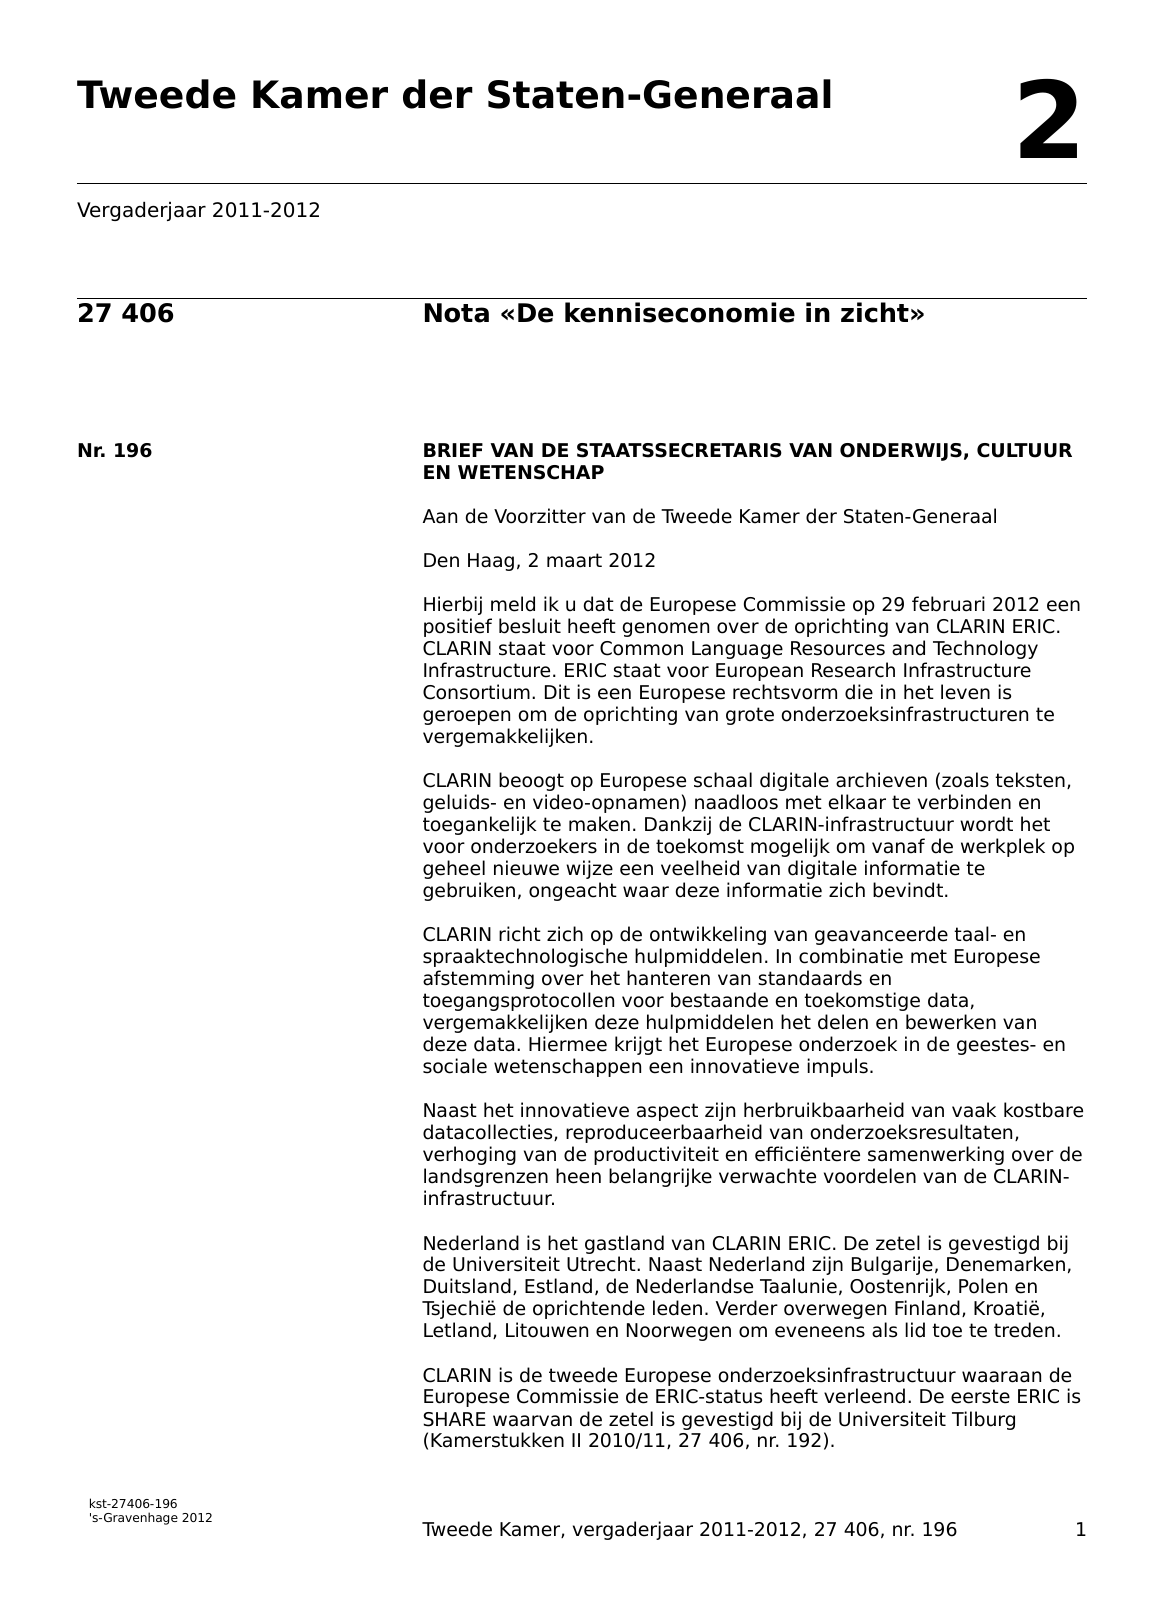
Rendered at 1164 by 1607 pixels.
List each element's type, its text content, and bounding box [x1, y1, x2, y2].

text Den Haag, 2 maart 2012 [422, 550, 1087, 572]
text Hierbij meld ik u dat de Europese Commissie op 29 februari 2012 een positief besluit heeft genomen over de oprichting van CLARIN ERIC. CLARIN staat voor Common Language Resources and Technology Infrastructure. ERIC staat voor European Research Infrastructure Consortium. Dit is een Europese rechtsvorm die in het leven is geroepen om de oprichting van grote onderzoeksinfrastructuren te vergemakkelijken. [422, 594, 1087, 748]
table_header Tweede Kamer der Staten-Generaal [77, 59, 886, 183]
text kst-27406-196 [88, 1497, 323, 1511]
table_header 2 [886, 59, 1087, 183]
text Nederland is het gastland van CLARIN ERIC. De zetel is gevestigd bij de Universiteit Utrecht. Naast Nederland zijn Bulgarije, Denemarken, Duitsland, Estland, de Nederlandse Taalunie, Oostenrijk, Polen en Tsjechië de oprichtende leden. Verder overwegen Finland, Kroatië, Letland, Litouwen en Noorwegen om eveneens als lid toe te treden. [422, 1232, 1087, 1342]
text CLARIN is de tweede Europese onderzoeksinfrastructuur waaraan de Europese Commissie de ERIC-status heeft verleend. De eerste ERIC is SHARE waarvan de zetel is gevestigd bij de Universiteit Tilburg (Kamerstukken II 2010/11, 27 406, nr. 192). [422, 1364, 1087, 1452]
text CLARIN richt zich op de ontwikkeling van geavanceerde taal- en spraaktechnologische hulpmiddelen. In combinatie met Europese afstemming over het hanteren van standaards en toegangsprotocollen voor bestaande en toekomstige data, vergemakkelijken deze hulpmiddelen het delen en bewerken van deze data. Hiermee krijgt het Europese onderzoek in de geestes- en sociale wetenschappen een innovatieve impuls. [422, 924, 1087, 1078]
subtitle 27 406 Nota «De kenniseconomie in zicht» [77, 299, 1087, 329]
subtitle Nr. 196 BRIEF VAN DE STAATSSECRETARIS VAN ONDERWIJS, CULTUUR EN WETENSCHAP [77, 440, 1087, 484]
table_cell Vergaderjaar 2011-2012 [77, 184, 1087, 298]
text 's-Gravenhage 2012 [88, 1511, 323, 1525]
text Naast het innovatieve aspect zijn herbruikbaarheid van vaak kostbare datacollecties, reproduceerbaarheid van onderzoeksresultaten, verhoging van de productiviteit en efficiëntere samenwerking over de landsgrenzen heen belangrijke verwachte voordelen van de CLARIN-infrastructuur. [422, 1100, 1087, 1210]
text Aan de Voorzitter van de Tweede Kamer der Staten-Generaal [422, 506, 1087, 528]
text CLARIN beoogt op Europese schaal digitale archieven (zoals teksten, geluids- en video-opnamen) naadloos met elkaar te verbinden en toegankelijk te maken. Dankzij de CLARIN-infrastructuur wordt het voor onderzoekers in de toekomst mogelijk om vanaf de werkplek op geheel nieuwe wijze een veelheid van digitale informatie te gebruiken, ongeacht waar deze informatie zich bevindt. [422, 770, 1087, 902]
